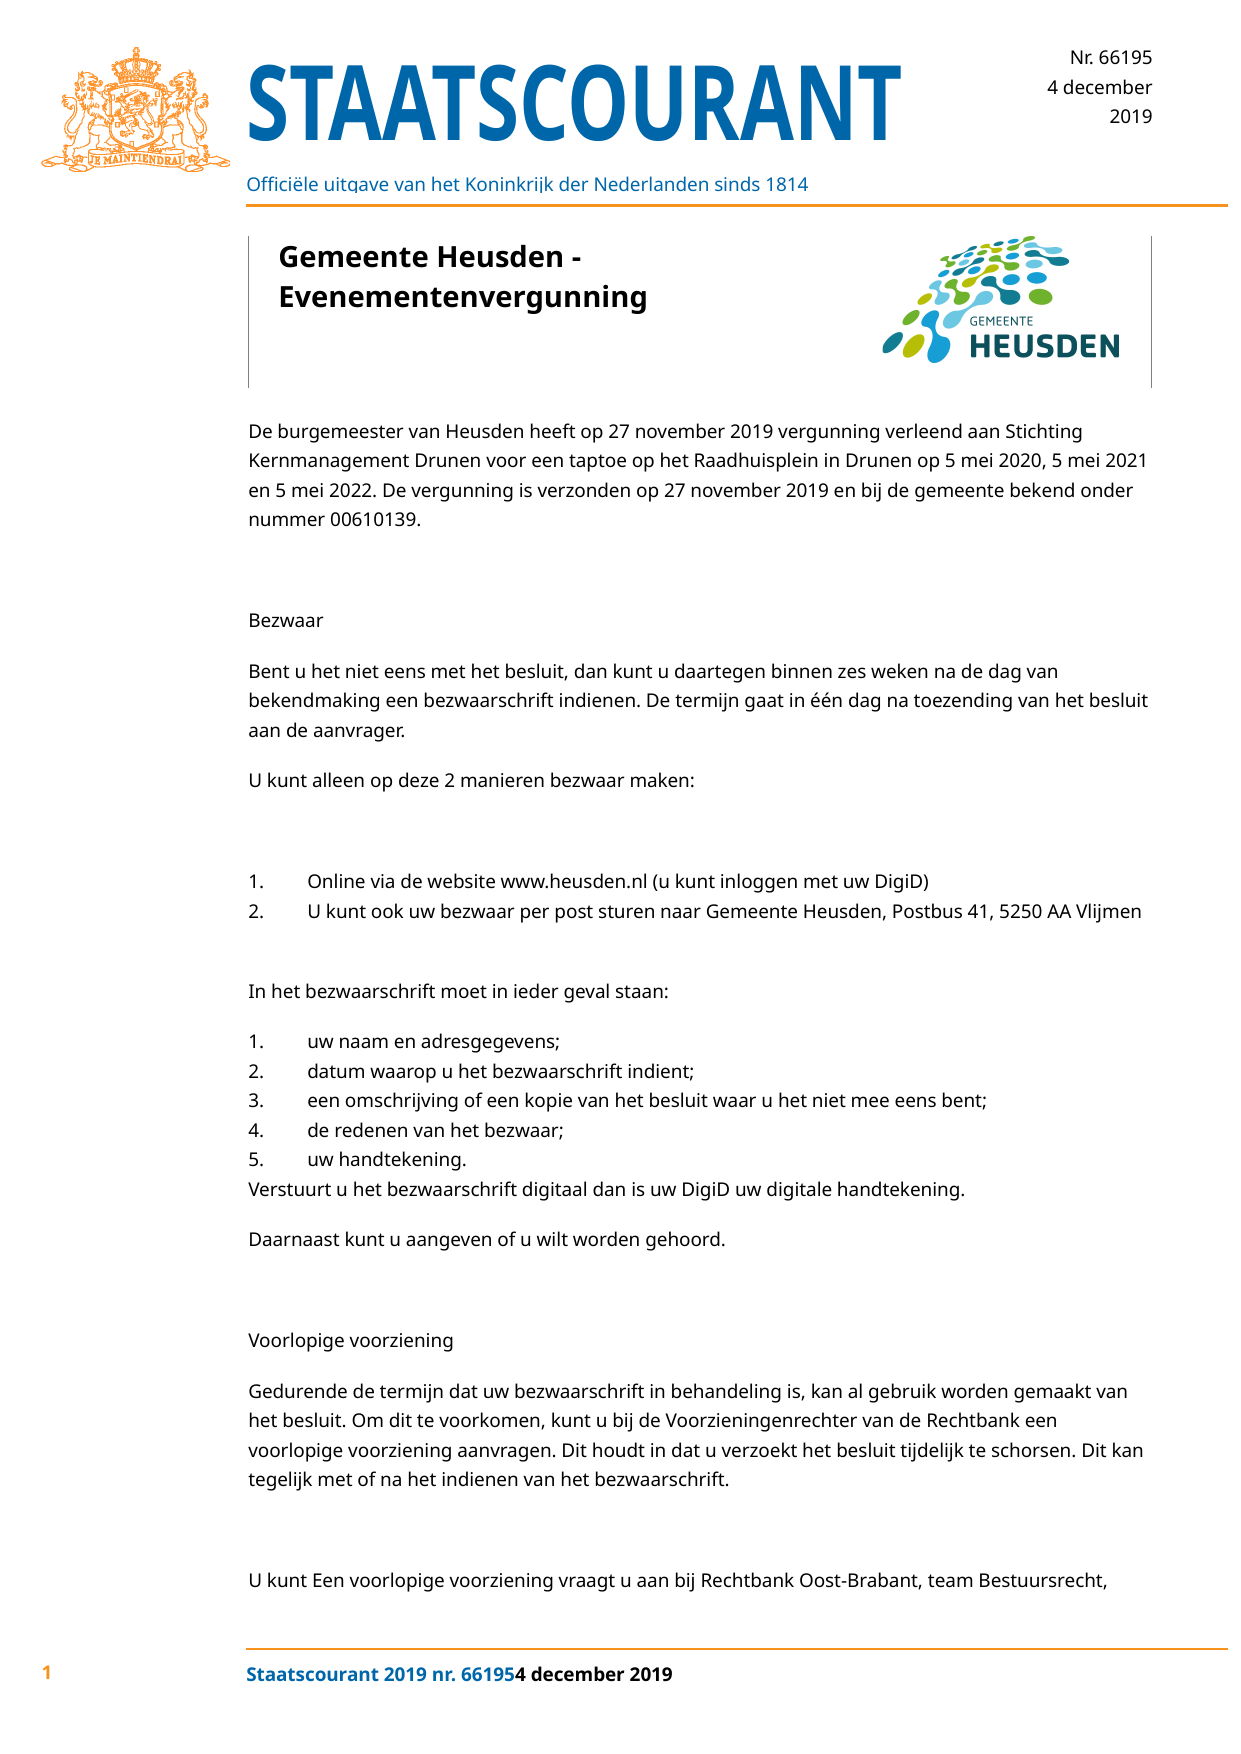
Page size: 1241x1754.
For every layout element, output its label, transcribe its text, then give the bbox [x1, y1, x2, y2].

table_header [850, 236, 1151, 388]
list uw handtekening. [248, 1147, 1152, 1172]
text Verstuurt u het bezwaarschrift digitaal dan is uw DigiD uw digitale handtekening. [248, 1176, 1152, 1202]
list datum waarop u het bezwaarschrift indient; [248, 1058, 1152, 1083]
text Bent u het niet eens met het besluit, dan kunt u daartegen binnen zes weken na de dag van bekendmaking een bezwaarschrift indienen. De termijn gaat in één dag na toezending van het besluit aan de aanvrager. [248, 658, 1152, 743]
text Gedurende de termijn dat uw bezwaarschrift in behandeling is, kan al gebruik worden gemaakt van het besluit. Om dit te voorkomen, kunt u bij de Voorzieningenrechter van de Rechtbank een voorlopige voorziening aanvragen. Dit houdt in dat u verzoekt het besluit tijdelijk te schorsen. Dit kan tegelijk met of na het indienen van het bezwaarschrift. [248, 1378, 1152, 1492]
text U kunt Een voorlopige voorziening vraagt u aan bij Rechtbank Oost-Brabant, team Bestuursrecht, [248, 1567, 1152, 1593]
list uw naam en adresgegevens; [248, 1028, 1152, 1054]
text De burgemeester van Heusden heeft op 27 november 2019 vergunning verleend aan Stichting Kernmanagement Drunen voor een taptoe op het Raadhuisplein in Drunen op 5 mei 2020, 5 mei 2021 en 5 mei 2022. De vergunning is verzonden op 27 november 2019 en bij de gemeente bekend onder nummer 00610139. [248, 418, 1152, 532]
list U kunt ook uw bezwaar per post sturen naar Gemeente Heusden, Postbus 41, 5250 AA Vlijmen [248, 898, 1152, 923]
text Daarnaast kunt u aangeven of u wilt worden gehoord. [248, 1227, 1152, 1252]
picture [882, 236, 1119, 363]
text Bezwaar [248, 607, 1152, 633]
list een omschrijving of een kopie van het besluit waar u het niet mee eens bent; [248, 1087, 1152, 1113]
text U kunt alleen op deze 2 manieren bezwaar maken: [248, 767, 1152, 793]
picture [41, 47, 231, 172]
list Online via de website www.heusden.nl (u kunt inloggen met uw DigiD) [248, 868, 1152, 894]
list de redenen van het bezwaar; [248, 1117, 1152, 1143]
table_header Gemeente Heusden - Evenementenvergunning [249, 236, 850, 388]
text Voorlopige voorziening [248, 1327, 1152, 1353]
text In het bezwaarschrift moet in ieder geval staan: [248, 978, 1152, 1003]
